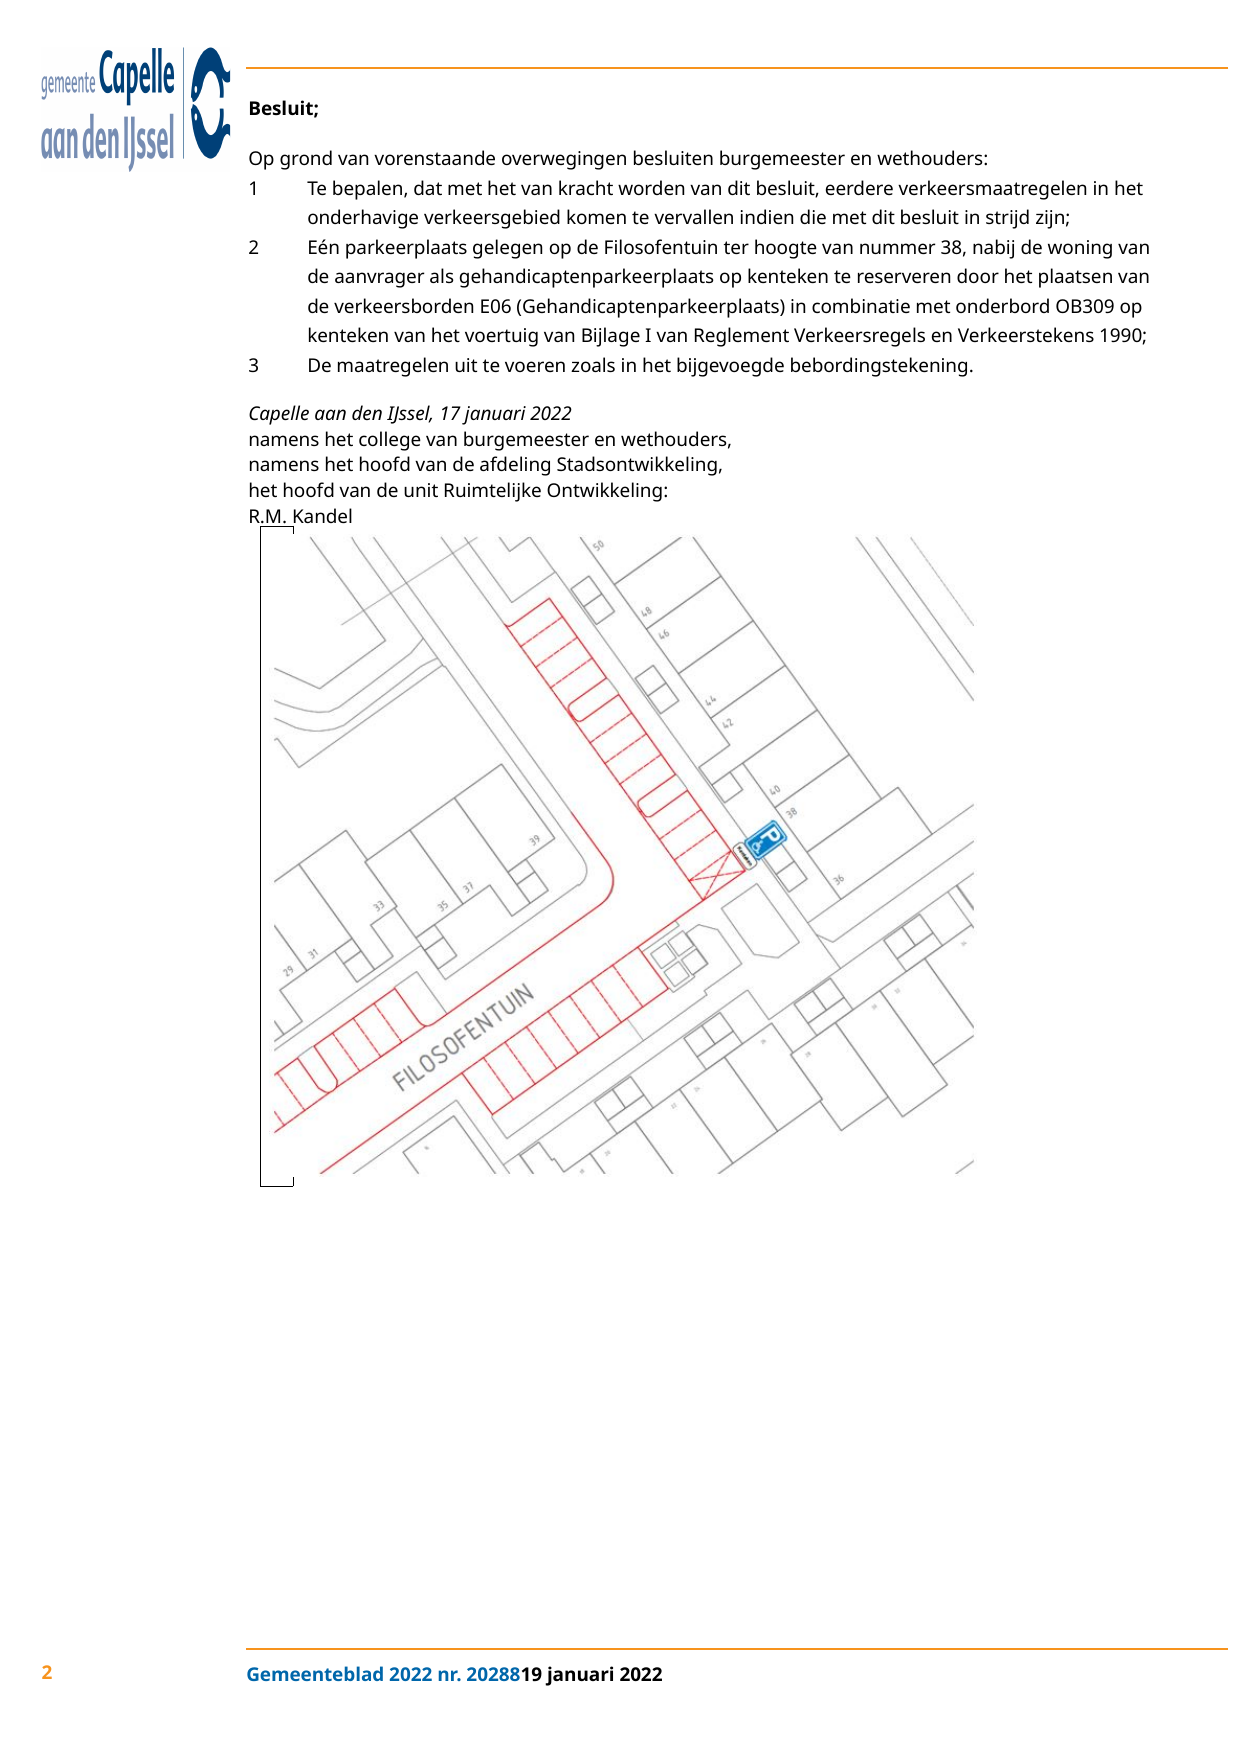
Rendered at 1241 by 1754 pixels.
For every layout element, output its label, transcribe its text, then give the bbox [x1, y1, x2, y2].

text Op grond van vorenstaande overwegingen besluiten burgemeester en wethouders: [248, 145, 1152, 171]
text Capelle aan den IJssel, 17 januari 2022 [248, 400, 1152, 426]
text namens het hoofd van de afdeling Stadsontwikkeling, [248, 452, 1152, 477]
picture [268, 534, 978, 1177]
list De maatregelen uit te voeren zoals in het bijgevoegde bebordingstekening. [248, 352, 1152, 378]
text het hoofd van de unit Ruimtelijke Ontwikkeling: [248, 477, 1152, 503]
text Besluit; [248, 95, 1152, 121]
text R.M. Kandel [248, 503, 1152, 529]
list Te bepalen, dat met het van kracht worden van dit besluit, eerdere verkeersmaatregelen in het onderhavige verkeersgebied komen te vervallen indien die met dit besluit in strijd zijn; [248, 175, 1152, 230]
text namens het college van burgemeester en wethouders, [248, 426, 1152, 452]
picture [41, 47, 231, 172]
list Eén parkeerplaats gelegen op de Filosofentuin ter hoogte van nummer 38, nabij de woning van de aanvrager als gehandicaptenparkeerplaats op kenteken te reserveren door het plaatsen van de verkeersborden E06 (Gehandicaptenparkeerplaats) in combinatie met onderbord OB309 op kenteken van het voertuig van Bijlage I van Reglement Verkeersregels en Verkeerstekens 1990; [248, 234, 1152, 348]
